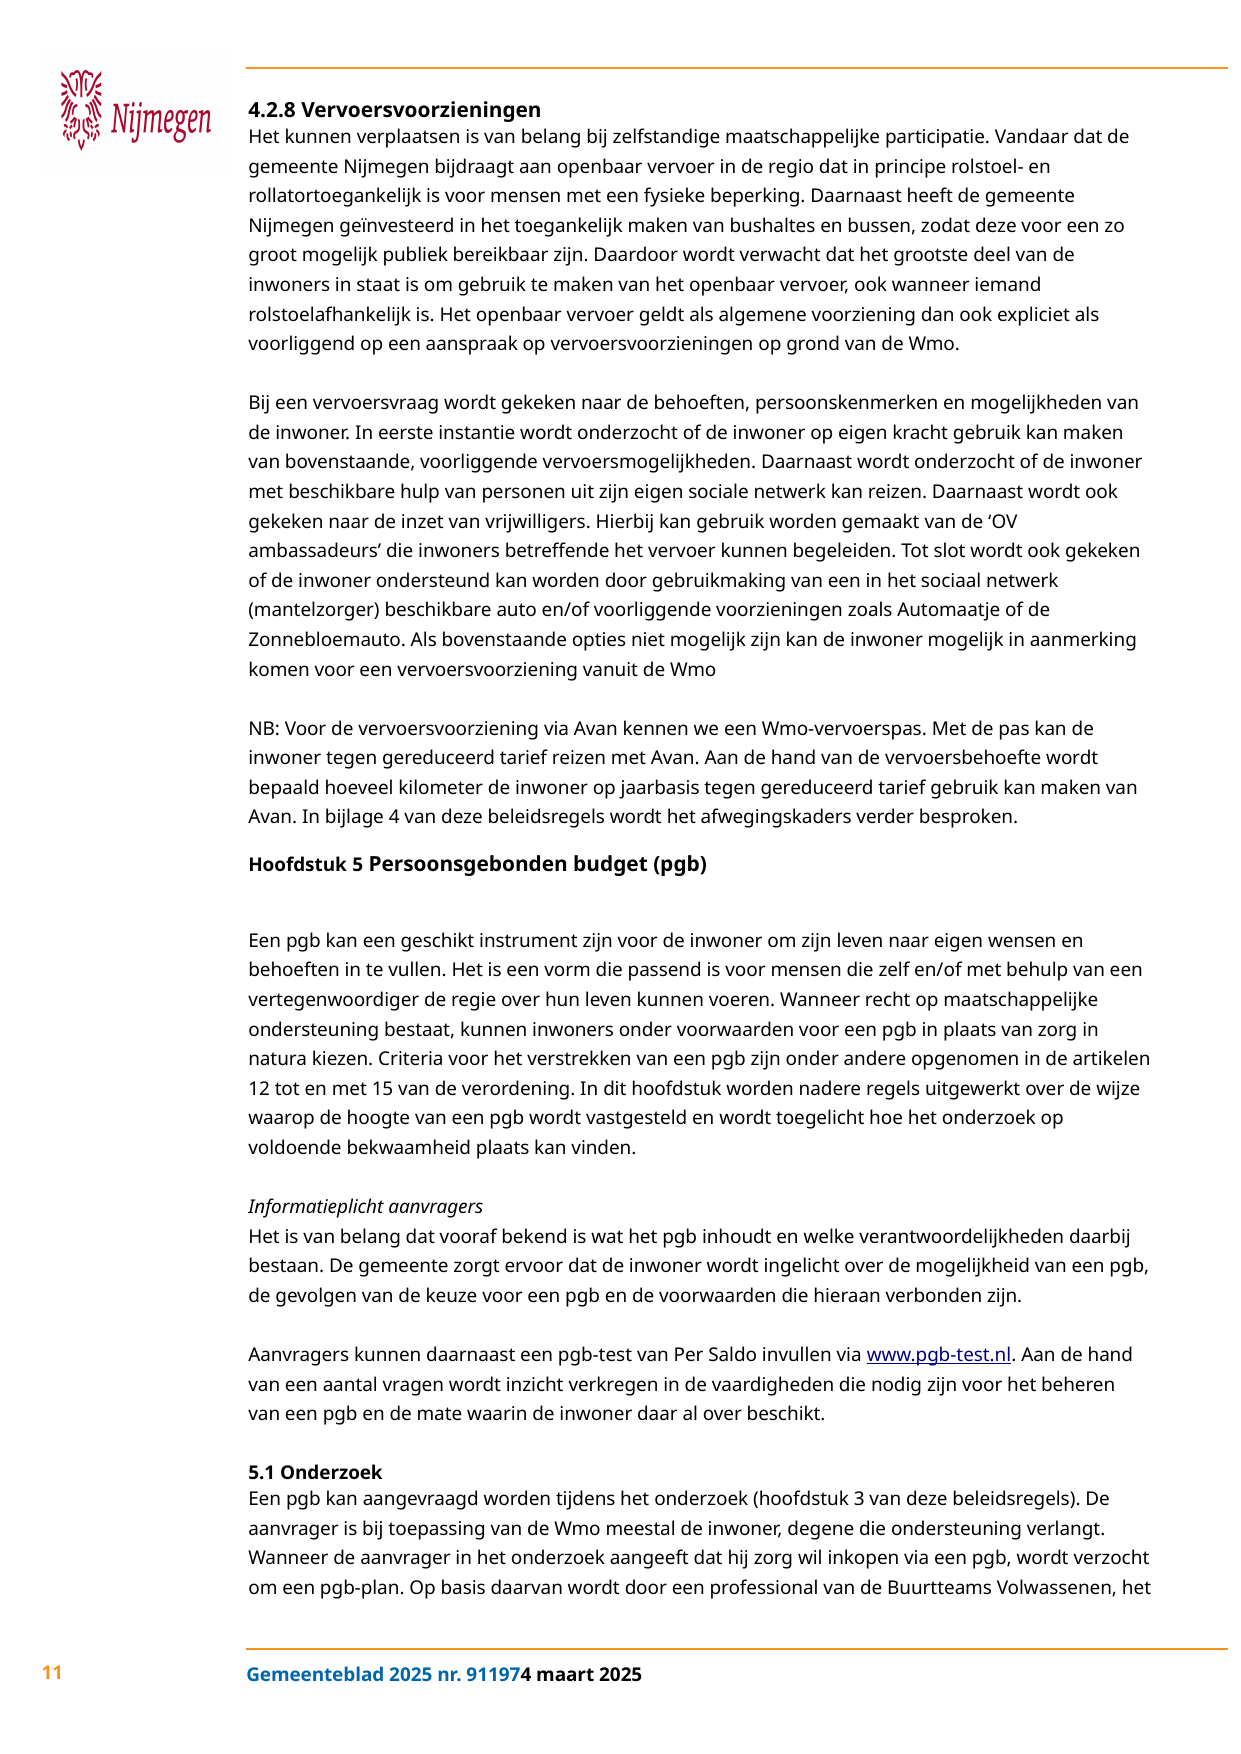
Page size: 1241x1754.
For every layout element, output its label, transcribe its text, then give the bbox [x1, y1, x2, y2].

picture [41, 47, 231, 172]
text 4.2.8 Vervoersvoorzieningen [248, 95, 1152, 123]
text Een pgb kan aangevraagd worden tijdens het onderzoek (hoofdstuk 3 van deze beleidsregels). De aanvrager is bij toepassing van de Wmo meestal de inwoner, degene die ondersteuning verlangt. Wanneer de aanvrager in het onderzoek aangeeft dat hij zorg wil inkopen via een pgb, wordt verzocht om een pgb-plan. Op basis daarvan wordt door een professional van de Buurtteams Volwassenen, het [248, 1485, 1152, 1600]
text Aanvragers kunnen daarnaast een pgb-test van Per Saldo invullen via www.pgb-test.nl. Aan de hand van een aantal vragen wordt inzicht verkregen in de vaardigheden die nodig zijn voor het beheren van een pgb en de mate waarin de inwoner daar al over beschikt. [248, 1341, 1152, 1426]
text 5.1 Onderzoek [248, 1459, 1152, 1485]
text Het kunnen verplaatsen is van belang bij zelfstandige maatschappelijke participatie. Vandaar dat de gemeente Nijmegen bijdraagt aan openbaar vervoer in de regio dat in principe rolstoel- en rollatortoegankelijk is voor mensen met een fysieke beperking. Daarnaast heeft de gemeente Nijmegen geïnvesteerd in het toegankelijk maken van bushaltes en bussen, zodat deze voor een zo groot mogelijk publiek bereikbaar zijn. Daardoor wordt verwacht dat het grootste deel van de inwoners in staat is om gebruik te maken van het openbaar vervoer, ook wanneer iemand rolstoelafhankelijk is. Het openbaar vervoer geldt als algemene voorziening dan ook expliciet als voorliggend op een aanspraak op vervoersvoorzieningen op grond van de Wmo. [248, 123, 1152, 356]
text Het is van belang dat vooraf bekend is wat het pgb inhoudt en welke verantwoordelijkheden daarbij bestaan. De gemeente zorgt ervoor dat de inwoner wordt ingelicht over de mogelijkheid van een pgb, de gevolgen van de keuze voor een pgb en de voorwaarden die hieraan verbonden zijn. [248, 1223, 1152, 1308]
text Bij een vervoersvraag wordt gekeken naar de behoeften, persoonskenmerken en mogelijkheden van de inwoner. In eerste instantie wordt onderzocht of de inwoner op eigen kracht gebruik kan maken van bovenstaande, voorliggende vervoersmogelijkheden. Daarnaast wordt onderzocht of de inwoner met beschikbare hulp van personen uit zijn eigen sociale netwerk kan reizen. Daarnaast wordt ook gekeken naar de inzet van vrijwilligers. Hierbij kan gebruik worden gemaakt van de ‘OV ambassadeurs’ die inwoners betreffende het vervoer kunnen begeleiden. Tot slot wordt ook gekeken of de inwoner ondersteund kan worden door gebruikmaking van een in het sociaal netwerk (mantelzorger) beschikbare auto en/of voorliggende voorzieningen zoals Automaatje of de Zonnebloemauto. Als bovenstaande opties niet mogelijk zijn kan de inwoner mogelijk in aanmerking komen voor een vervoersvoorziening vanuit de Wmo [248, 389, 1152, 681]
text Informatieplicht aanvragers [248, 1193, 1152, 1219]
text Een pgb kan een geschikt instrument zijn voor de inwoner om zijn leven naar eigen wensen en behoeften in te vullen. Het is een vorm die passend is voor mensen die zelf en/of met behulp van een vertegenwoordiger de regie over hun leven kunnen voeren. Wanneer recht op maatschappelijke ondersteuning bestaat, kunnen inwoners onder voorwaarden voor een pgb in plaats van zorg in natura kiezen. Criteria voor het verstrekken van een pgb zijn onder andere opgenomen in de artikelen 12 tot en met 15 van de verordening. In dit hoofdstuk worden nadere regels uitgewerkt over de wijze waarop de hoogte van een pgb wordt vastgesteld en wordt toegelicht hoe het onderzoek op voldoende bekwaamheid plaats kan vinden. [248, 927, 1152, 1160]
text NB: Voor de vervoersvoorziening via Avan kennen we een Wmo-vervoerspas. Met de pas kan de inwoner tegen gereduceerd tarief reizen met Avan. Aan de hand van de vervoersbehoefte wordt bepaald hoeveel kilometer de inwoner op jaarbasis tegen gereduceerd tarief gebruik kan maken van Avan. In bijlage 4 van deze beleidsregels wordt het afwegingskaders verder besproken. [248, 715, 1152, 829]
text Hoofdstuk 5 Persoonsgebonden budget (pgb) [248, 849, 1152, 878]
